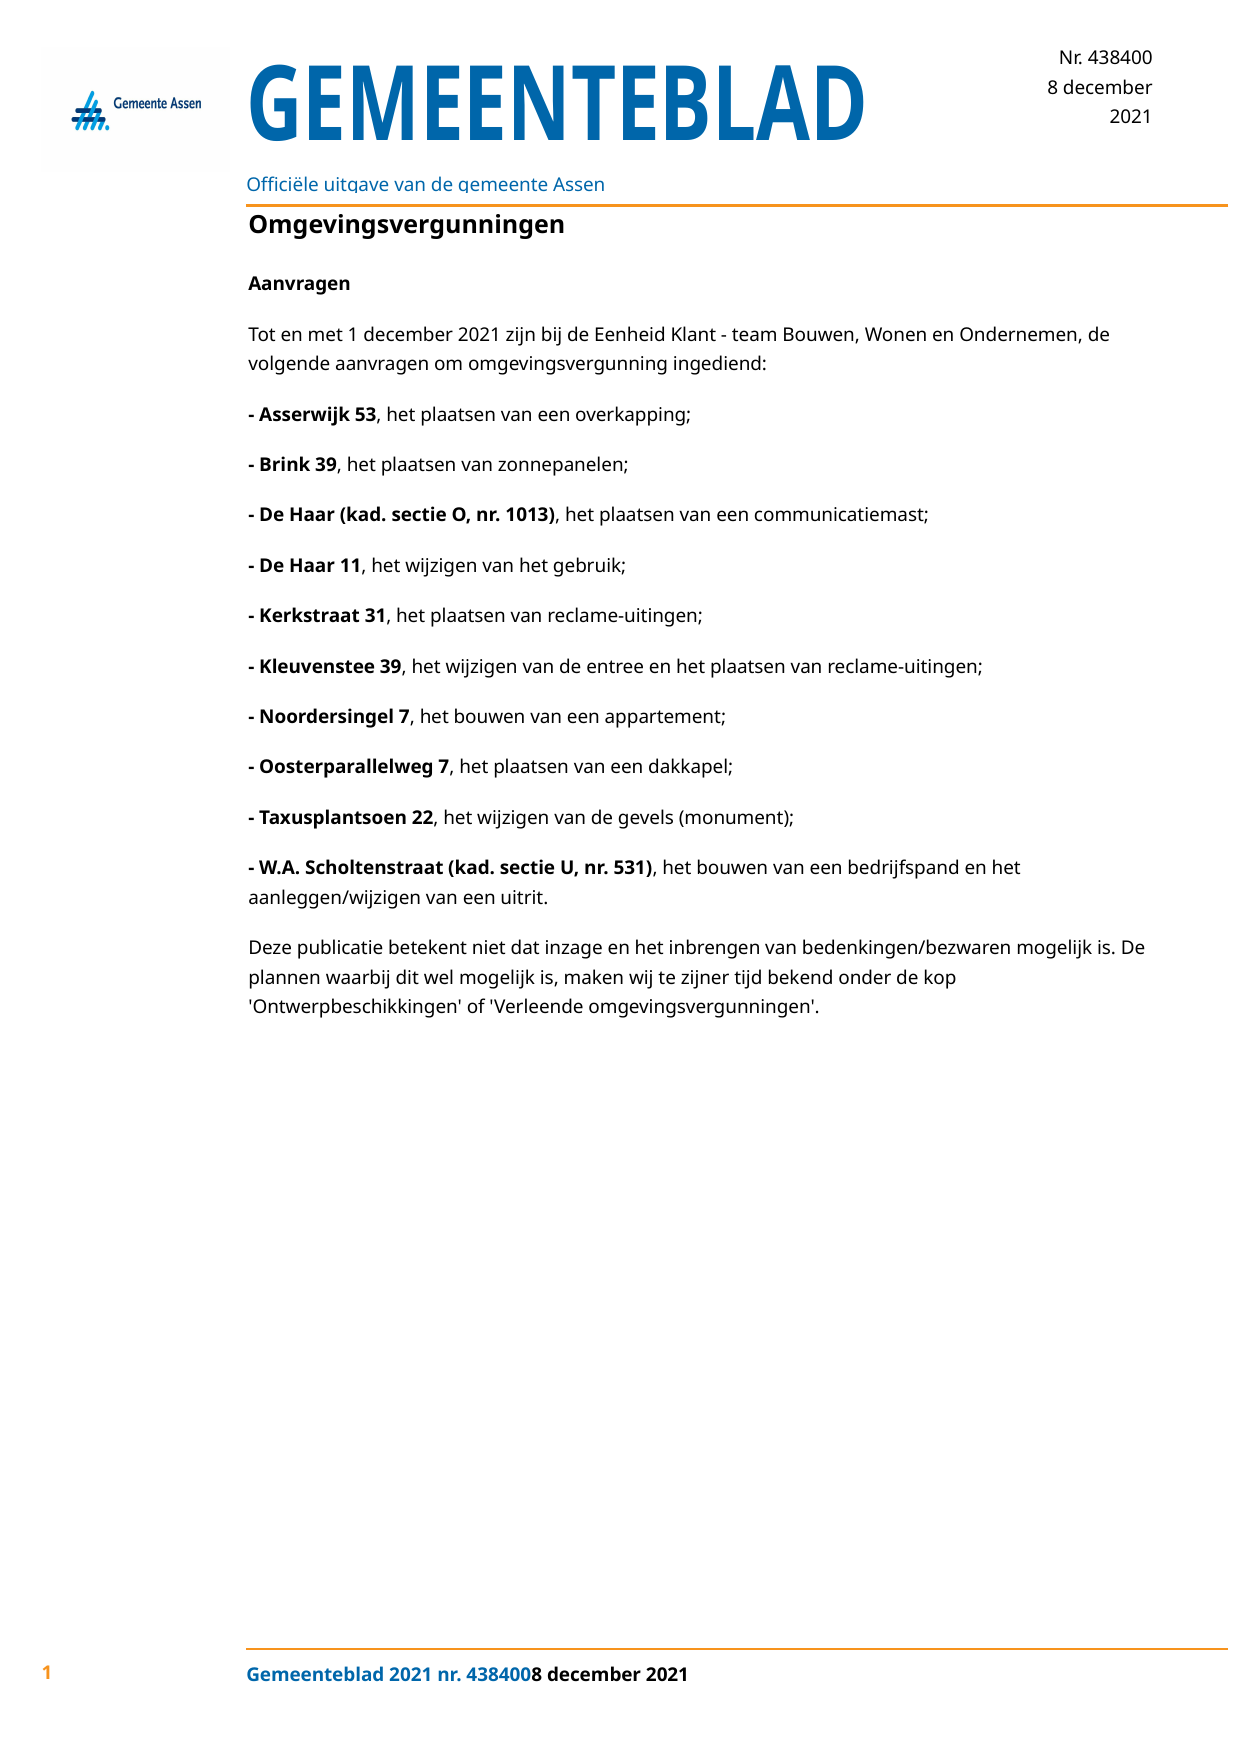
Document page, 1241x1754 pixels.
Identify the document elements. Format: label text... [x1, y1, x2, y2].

text - Kleuvenstee 39, het wijzigen van de entree en het plaatsen van reclame-uitingen; [248, 653, 1152, 678]
text - De Haar 11, het wijzigen van het gebruik; [248, 552, 1152, 578]
text - Brink 39, het plaatsen van zonnepanelen; [248, 451, 1152, 477]
text - Noordersingel 7, het bouwen van een appartement; [248, 703, 1152, 729]
text - De Haar (kad. sectie O, nr. 1013), het plaatsen van een communicatiemast; [248, 502, 1152, 527]
text - Taxusplantsoen 22, het wijzigen van de gevels (monument); [248, 804, 1152, 830]
text Aanvragen [248, 270, 1152, 296]
text Tot en met 1 december 2021 zijn bij de Eenheid Klant - team Bouwen, Wonen en Ondernemen, de volgende aanvragen om omgevingsvergunning ingediend: [248, 321, 1152, 376]
picture [41, 47, 231, 172]
text - W.A. Scholtenstraat (kad. sectie U, nr. 531), het bouwen van een bedrijfspand en het aanleggen/wijzigen van een uitrit. [248, 854, 1152, 910]
text Deze publicatie betekent niet dat inzage en het inbrengen van bedenkingen/bezwaren mogelijk is. De plannen waarbij dit wel mogelijk is, maken wij te zijner tijd bekend onder de kop 'Ontwerpbeschikkingen' of 'Verleende omgevingsvergunningen'. [248, 934, 1152, 1019]
text - Oosterparallelweg 7, het plaatsen van een dakkapel; [248, 754, 1152, 779]
text - Kerkstraat 31, het plaatsen van reclame-uitingen; [248, 602, 1152, 628]
text - Asserwijk 53, het plaatsen van een overkapping; [248, 401, 1152, 426]
text Omgevingsvergunningen [248, 207, 1152, 241]
